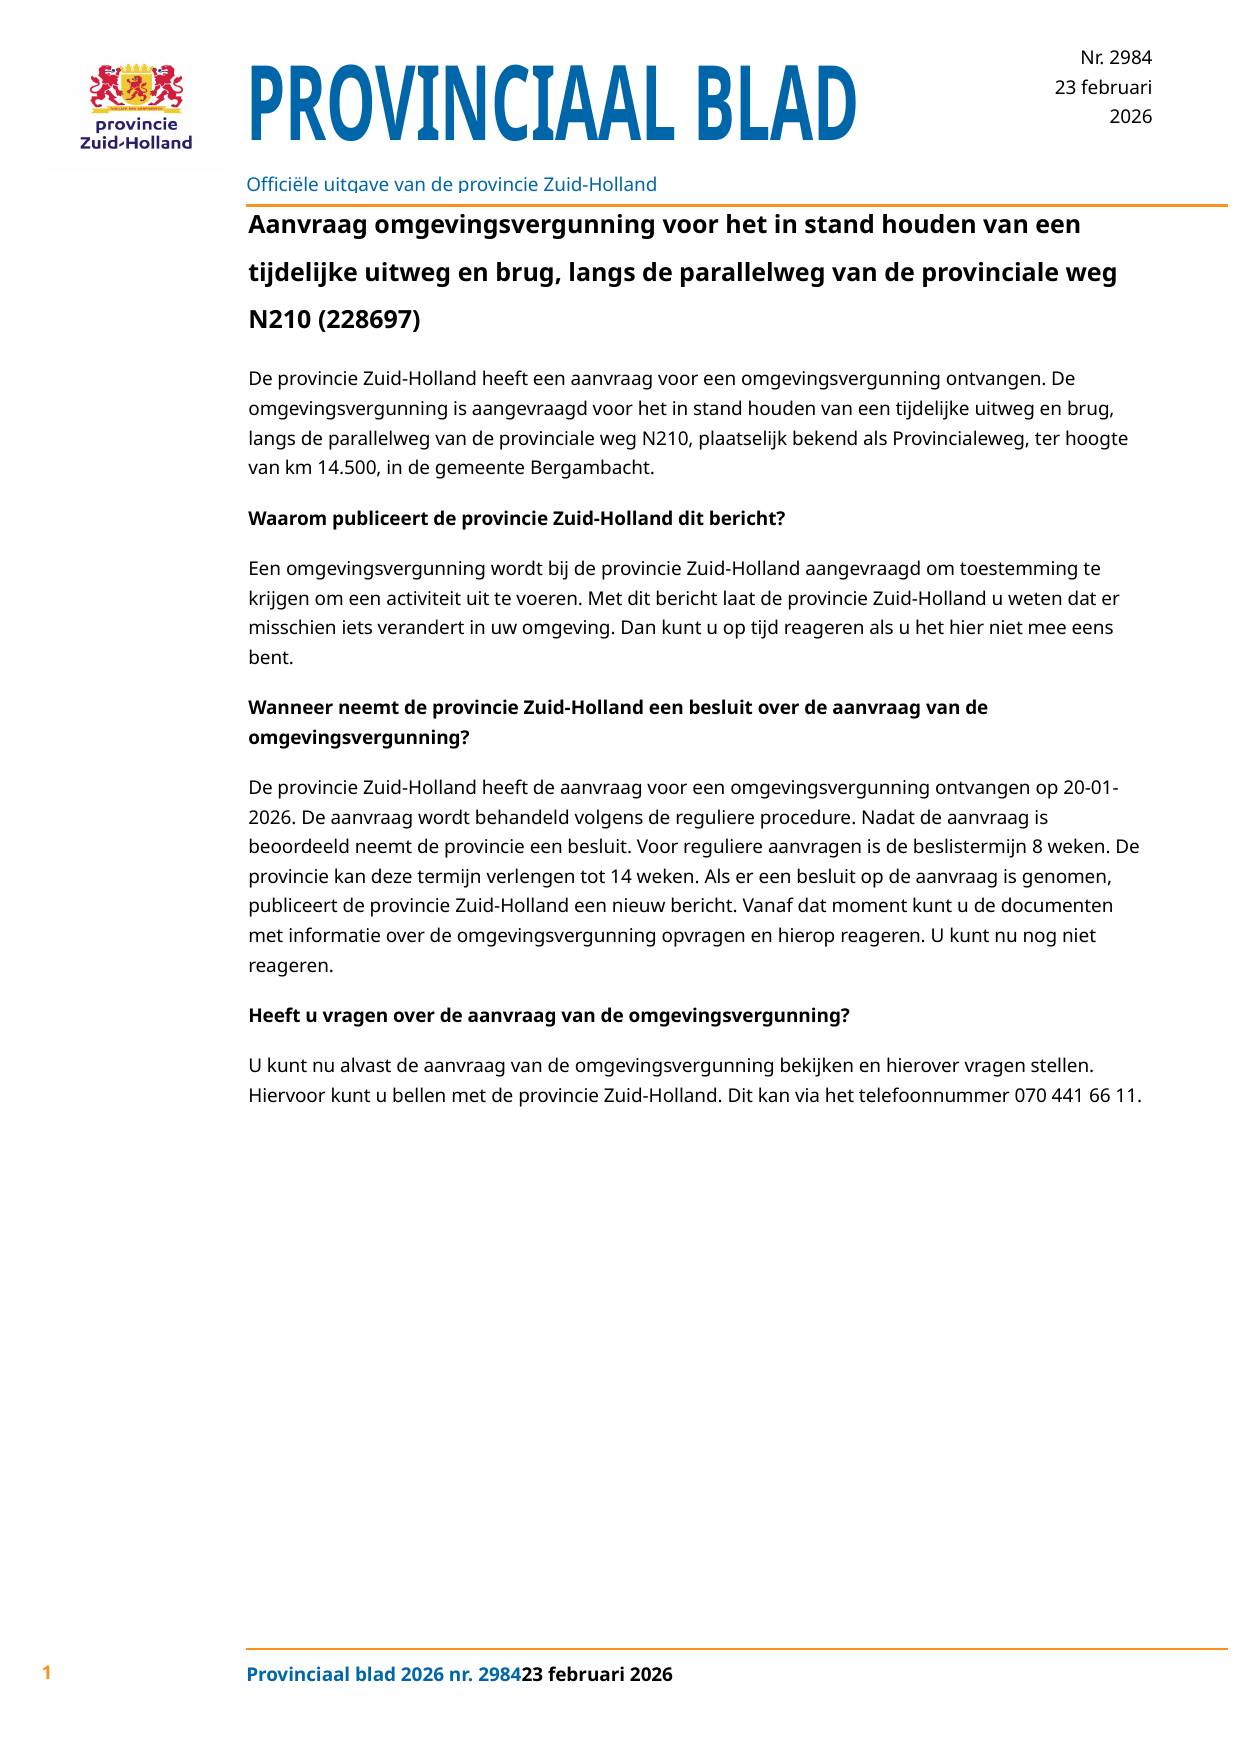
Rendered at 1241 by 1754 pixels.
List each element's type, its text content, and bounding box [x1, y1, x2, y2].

text De provincie Zuid-Holland heeft de aanvraag voor een omgevingsvergunning ontvangen op 20-01-2026. De aanvraag wordt behandeld volgens de reguliere procedure. Nadat de aanvraag is beoordeeld neemt de provincie een besluit. Voor reguliere aanvragen is de beslistermijn 8 weken. De provincie kan deze termijn verlengen tot 14 weken. Als er een besluit op de aanvraag is genomen, publiceert de provincie Zuid-Holland een nieuw bericht. Vanaf dat moment kunt u de documenten met informatie over de omgevingsvergunning opvragen en hierop reageren. U kunt nu nog niet reageren. [248, 774, 1152, 977]
text Aanvraag omgevingsvergunning voor het in stand houden van een tijdelijke uitweg en brug, langs de parallelweg van de provinciale weg N210 (228697) [248, 207, 1152, 336]
text Een omgevingsvergunning wordt bij de provincie Zuid-Holland aangevraagd om toestemming te krijgen om een activiteit uit te voeren. Met dit bericht laat de provincie Zuid-Holland u weten dat er misschien iets verandert in uw omgeving. Dan kunt u op tijd reageren als u het hier niet mee eens bent. [248, 555, 1152, 669]
text Wanneer neemt de provincie Zuid-Holland een besluit over de aanvraag van de omgevingsvergunning? [248, 694, 1152, 749]
text De provincie Zuid-Holland heeft een aanvraag voor een omgevingsvergunning ontvangen. De omgevingsvergunning is aangevraagd voor het in stand houden van een tijdelijke uitweg en brug, langs de parallelweg van de provinciale weg N210, plaatselijk bekend als Provincialeweg, ter hoogte van km 14.500, in de gemeente Bergambacht. [248, 366, 1152, 480]
text U kunt nu alvast de aanvraag van de omgevingsvergunning bekijken en hierover vragen stellen. Hiervoor kunt u bellen met de provincie Zuid-Holland. Dit kan via het telefoonnummer 070 441 66 11. [248, 1053, 1152, 1108]
text Heeft u vragen over de aanvraag van de omgevingsvergunning? [248, 1002, 1152, 1028]
picture [41, 47, 231, 172]
text Waarom publiceert de provincie Zuid-Holland dit bericht? [248, 505, 1152, 530]
